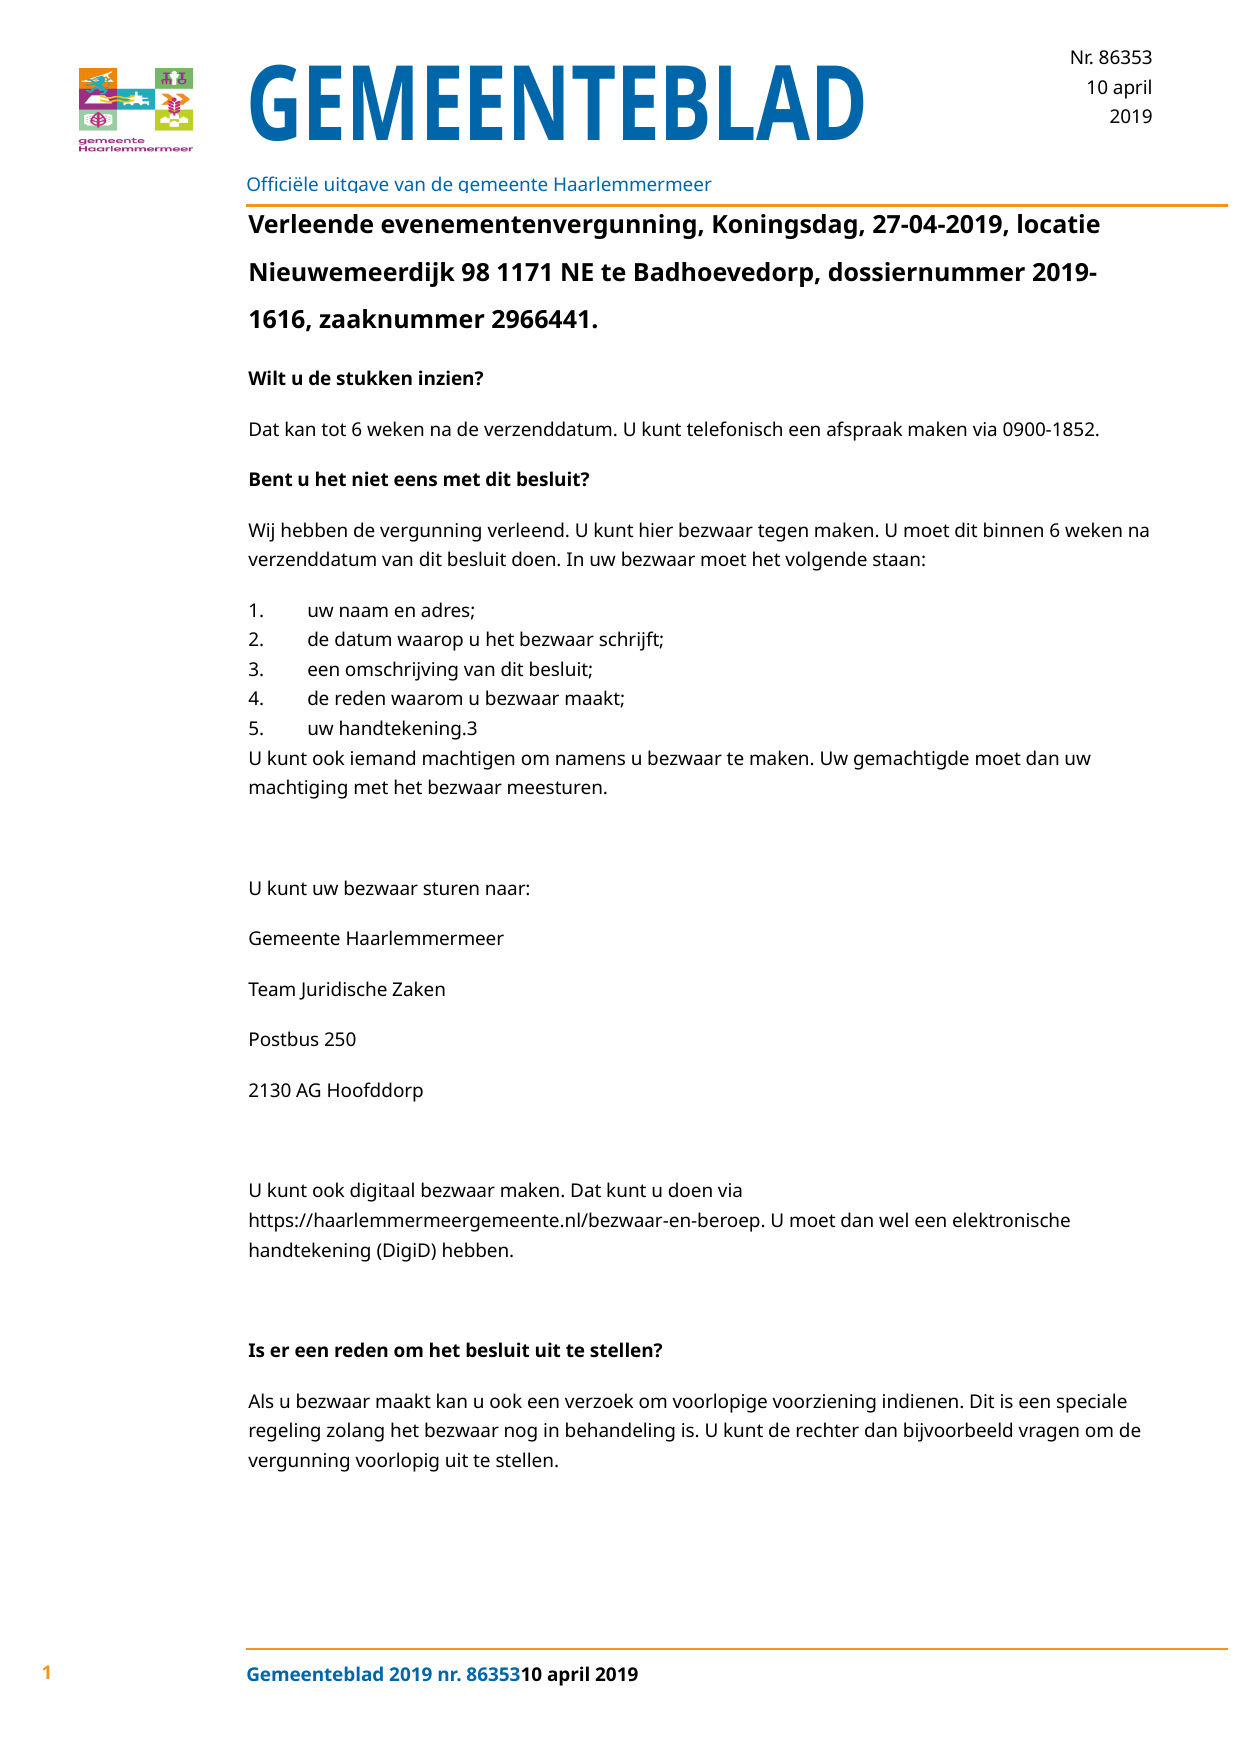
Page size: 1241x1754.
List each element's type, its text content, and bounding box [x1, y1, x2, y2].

list uw handtekening.3 [248, 715, 1152, 741]
text Wilt u de stukken inzien? [248, 366, 1152, 391]
picture [41, 47, 231, 172]
text Gemeente Haarlemmermeer [248, 926, 1152, 951]
list de datum waarop u het bezwaar schrijft; [248, 626, 1152, 652]
text Dat kan tot 6 weken na de verzenddatum. U kunt telefonisch een afspraak maken via 0900-1852. [248, 416, 1152, 442]
text Is er een reden om het besluit uit te stellen? [248, 1338, 1152, 1363]
list uw naam en adres; [248, 597, 1152, 622]
text Als u bezwaar maakt kan u ook een verzoek om voorlopige voorziening indienen. Dit is een speciale regeling zolang het bezwaar nog in behandeling is. U kunt de rechter dan bijvoorbeeld vragen om de vergunning voorlopig uit te stellen. [248, 1388, 1152, 1473]
text Bent u het niet eens met dit besluit? [248, 466, 1152, 492]
list de reden waarom u bezwaar maakt; [248, 686, 1152, 711]
text 2130 AG Hoofddorp [248, 1077, 1152, 1102]
text U kunt uw bezwaar sturen naar: [248, 875, 1152, 901]
text Team Juridische Zaken [248, 976, 1152, 1002]
text U kunt ook iemand machtigen om namens u bezwaar te maken. Uw gemachtigde moet dan uw machtiging met het bezwaar meesturen. [248, 745, 1152, 800]
text Postbus 250 [248, 1026, 1152, 1052]
text U kunt ook digitaal bezwaar maken. Dat kunt u doen via https://haarlemmermeergemeente.nl/bezwaar-en-beroep. U moet dan wel een elektronische handtekening (DigiD) hebben. [248, 1178, 1152, 1262]
text Wij hebben de vergunning verleend. U kunt hier bezwaar tegen maken. U moet dit binnen 6 weken na verzenddatum van dit besluit doen. In uw bezwaar moet het volgende staan: [248, 517, 1152, 572]
list een omschrijving van dit besluit; [248, 656, 1152, 682]
text Verleende evenementenvergunning, Koningsdag, 27-04-2019, locatie Nieuwemeerdijk 98 1171 NE te Badhoevedorp, dossiernummer 2019-1616, zaaknummer 2966441. [248, 207, 1152, 336]
